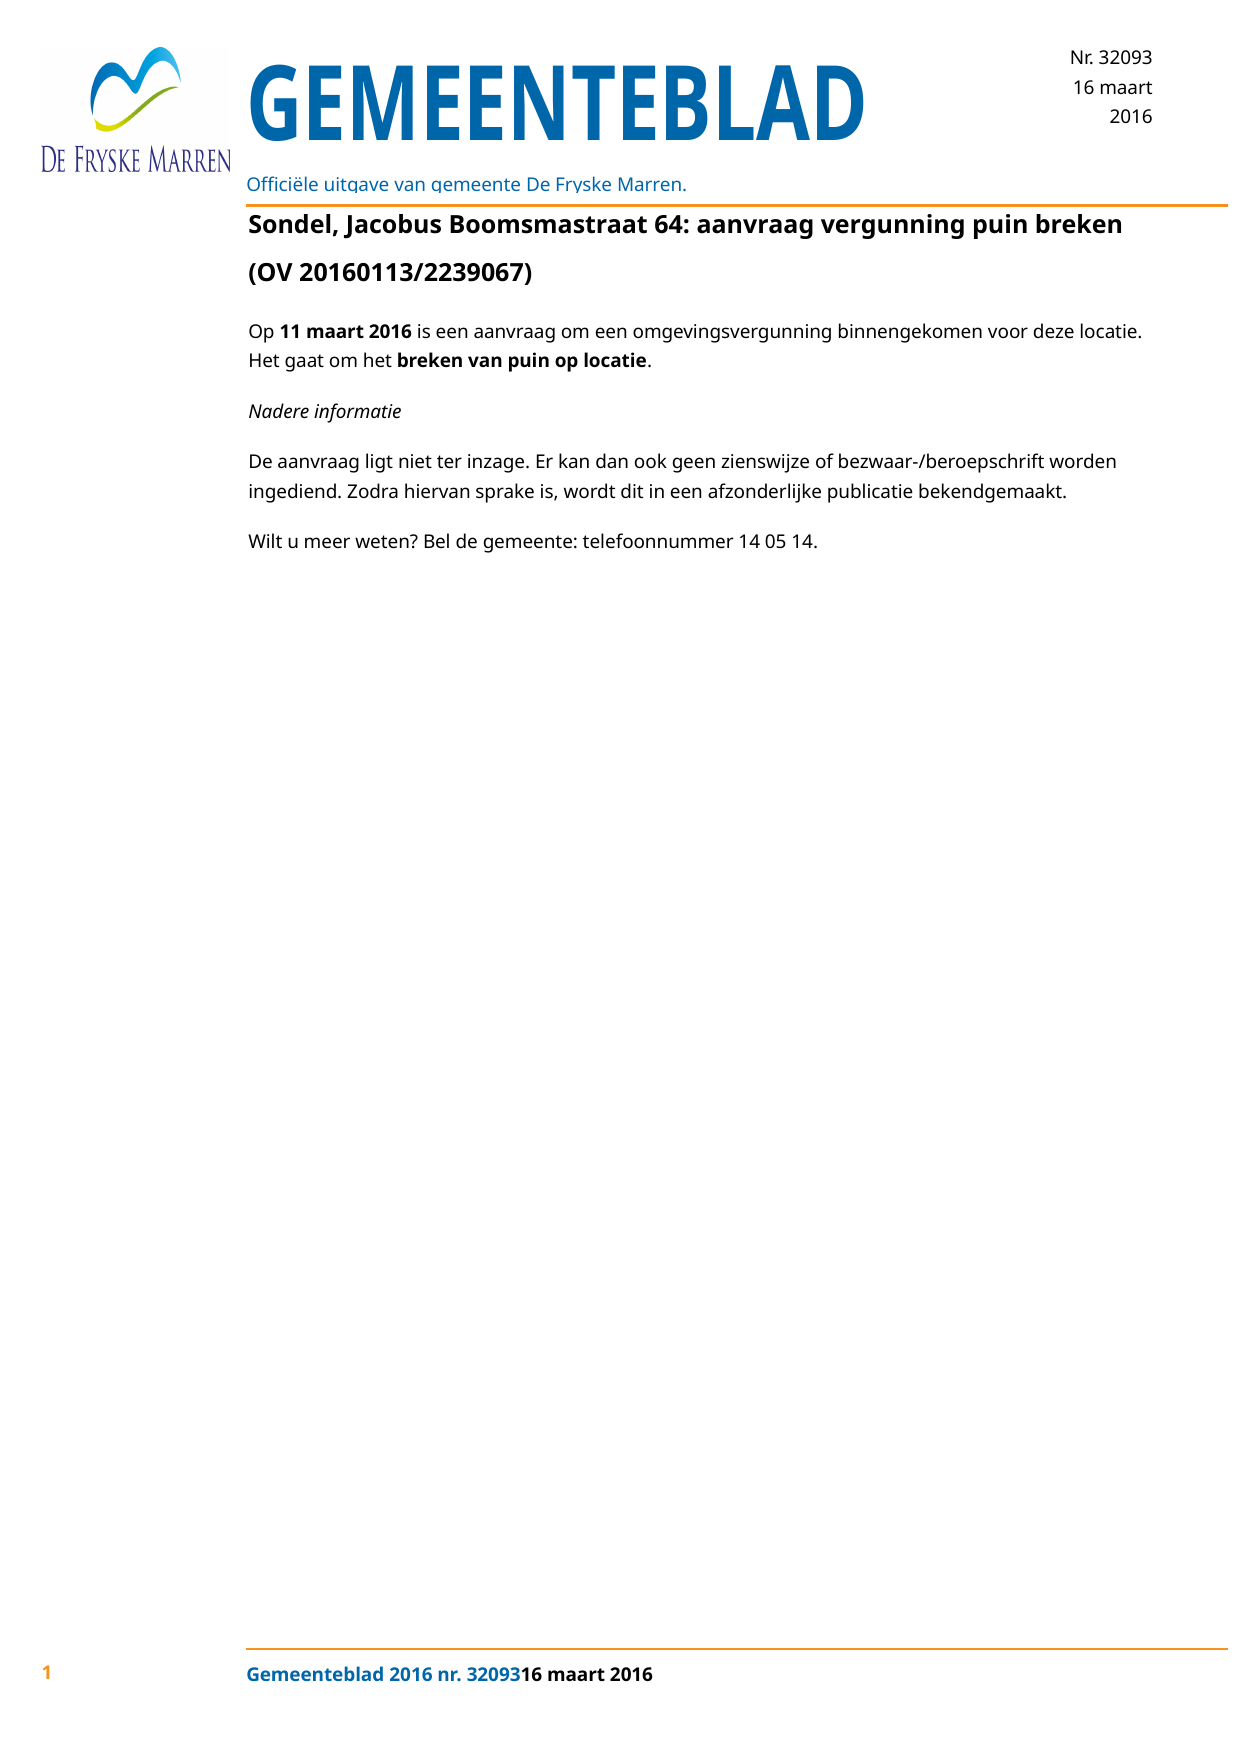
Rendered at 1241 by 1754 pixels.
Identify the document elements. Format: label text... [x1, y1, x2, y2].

text Nadere informatie [248, 398, 1152, 424]
picture [41, 47, 231, 172]
text Op 11 maart 2016 is een aanvraag om een omgevingsvergunning binnengekomen voor deze locatie. Het gaat om het breken van puin op locatie. [248, 318, 1152, 373]
text De aanvraag ligt niet ter inzage. Er kan dan ook geen zienswijze of bezwaar-/beroepschrift worden ingediend. Zodra hiervan sprake is, wordt dit in een afzonderlijke publicatie bekendgemaakt. [248, 448, 1152, 504]
text Wilt u meer weten? Bel de gemeente: telefoonnummer 14 05 14. [248, 528, 1152, 554]
text Sondel, Jacobus Boomsmastraat 64: aanvraag vergunning puin breken (OV 20160113/2239067) [248, 207, 1152, 288]
